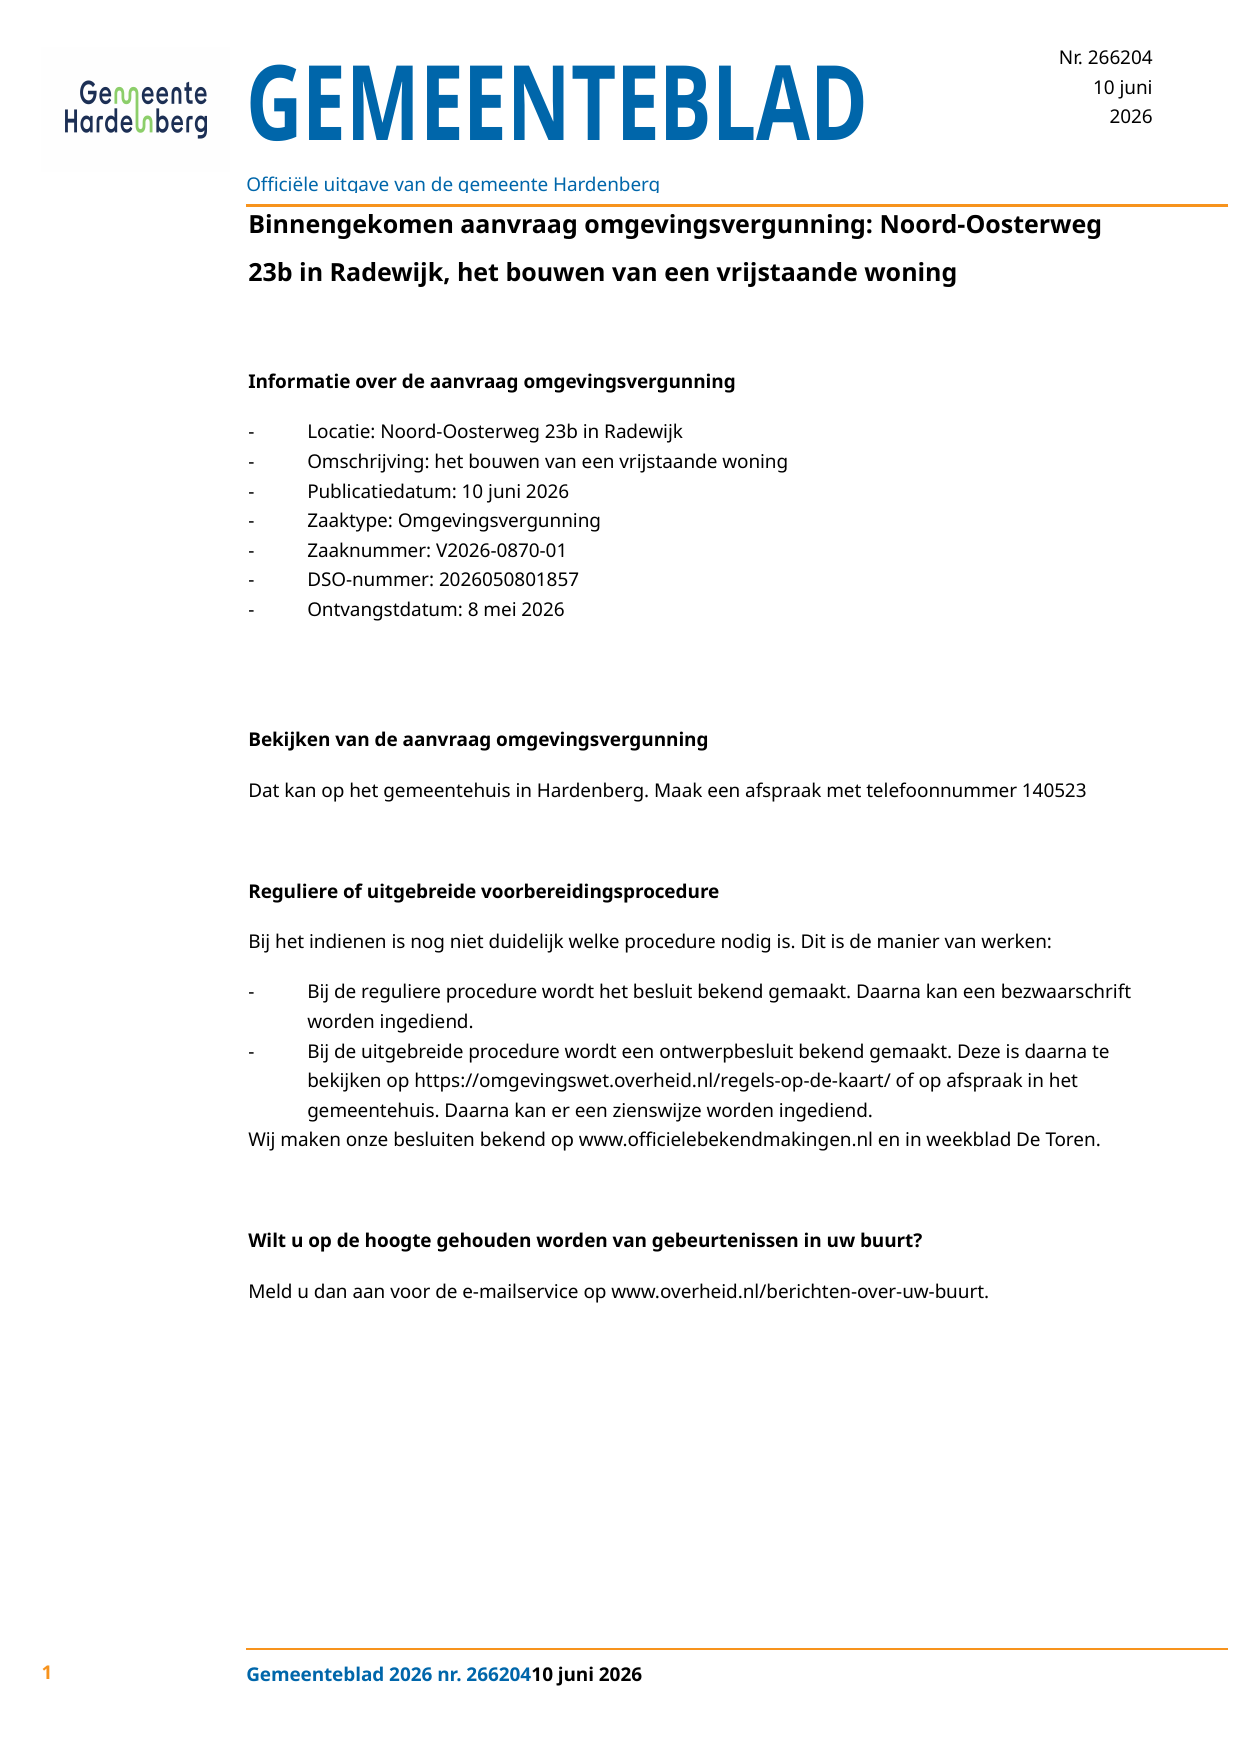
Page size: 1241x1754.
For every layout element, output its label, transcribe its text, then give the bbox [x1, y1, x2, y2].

list Zaaktype: Omgevingsvergunning [248, 507, 1152, 533]
picture [41, 47, 231, 172]
list DSO-nummer: 2026050801857 [248, 567, 1152, 592]
text Meld u dan aan voor de e-mailservice op www.overheid.nl/berichten-over-uw-buurt. [248, 1278, 1152, 1304]
list Publicatiedatum: 10 juni 2026 [248, 478, 1152, 504]
text Informatie over de aanvraag omgevingsvergunning [248, 368, 1152, 394]
text Reguliere of uitgebreide voorbereidingsprocedure [248, 878, 1152, 904]
text Bekijken van de aanvraag omgevingsvergunning [248, 727, 1152, 752]
list Omschrijving: het bouwen van een vrijstaande woning [248, 448, 1152, 474]
text Bij het indienen is nog niet duidelijk welke procedure nodig is. Dit is de manier van werken: [248, 928, 1152, 954]
text Binnengekomen aanvraag omgevingsvergunning: Noord-Oosterweg 23b in Radewijk, het bouwen van een vrijstaande woning [248, 207, 1152, 288]
list Bij de reguliere procedure wordt het besluit bekend gemaakt. Daarna kan een bezwaarschrift worden ingediend. [248, 979, 1152, 1034]
list Locatie: Noord-Oosterweg 23b in Radewijk [248, 419, 1152, 444]
list Zaaknummer: V2026-0870-01 [248, 537, 1152, 563]
text Wilt u op de hoogte gehouden worden van gebeurtenissen in uw buurt? [248, 1227, 1152, 1253]
text Wij maken onze besluiten bekend op www.officielebekendmakingen.nl en in weekblad De Toren. [248, 1127, 1152, 1152]
text Dat kan op het gemeentehuis in Hardenberg. Maak een afspraak met telefoonnummer 140523 [248, 777, 1152, 803]
list Ontvangstdatum: 8 mei 2026 [248, 596, 1152, 622]
list Bij de uitgebreide procedure wordt een ontwerpbesluit bekend gemaakt. Deze is daarna te bekijken op https://omgevingswet.overheid.nl/regels-op-de-kaart/ of op afspraak in het gemeentehuis. Daarna kan er een zienswijze worden ingediend. [248, 1038, 1152, 1123]
